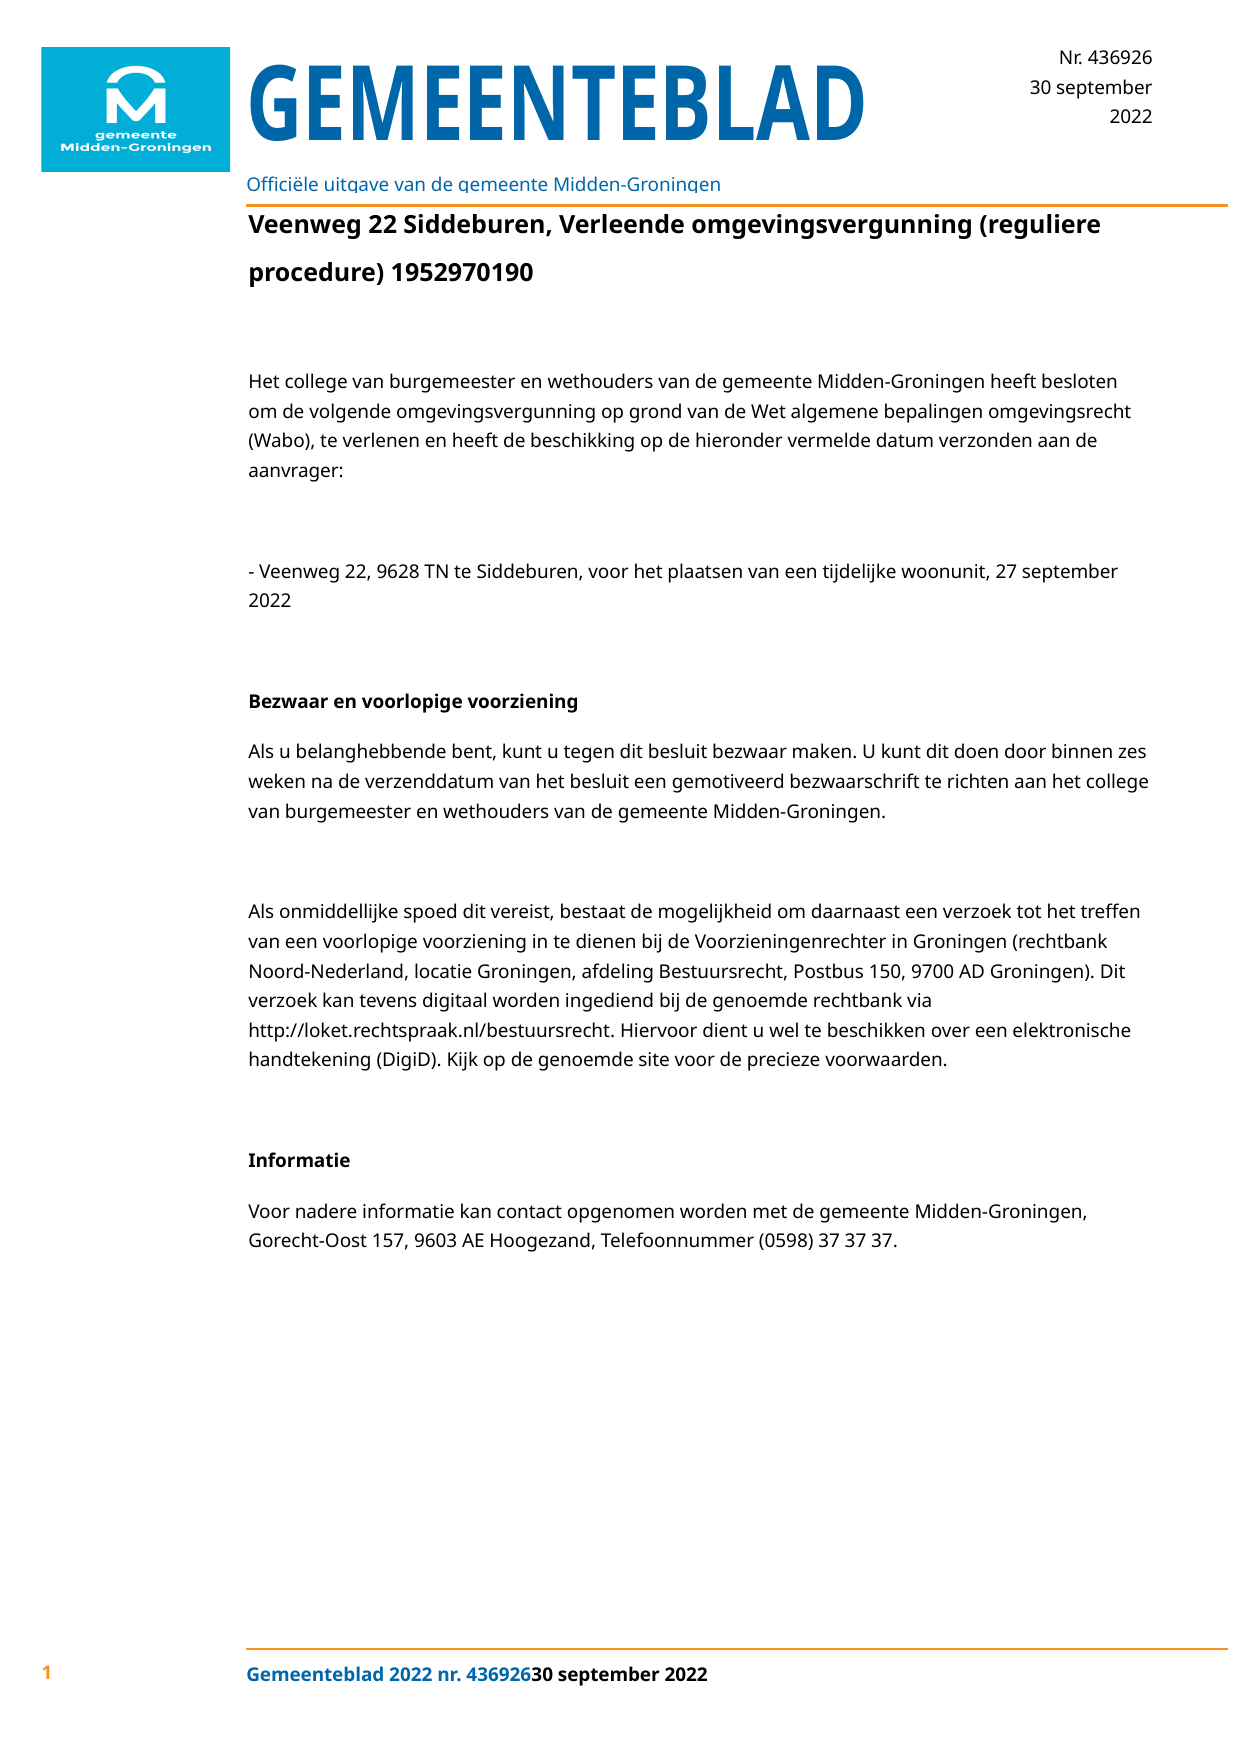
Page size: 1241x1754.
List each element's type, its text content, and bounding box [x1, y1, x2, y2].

text Voor nadere informatie kan contact opgenomen worden met de gemeente Midden-Groningen, Gorecht-Oost 157, 9603 AE Hoogezand, Telefoonnummer (0598) 37 37 37. [248, 1198, 1152, 1253]
picture [108, 66, 164, 82]
text - Veenweg 22, 9628 TN te Siddeburen, voor het plaatsen van een tijdelijke woonunit, 27 september 2022 [248, 558, 1152, 613]
picture [184, 146, 190, 153]
picture [107, 89, 165, 122]
text Veenweg 22 Siddeburen, Verleende omgevingsvergunning (reguliere procedure) 1952970190 [248, 207, 1152, 288]
text Bezwaar en voorlopige voorziening [248, 688, 1152, 714]
text Informatie [248, 1147, 1152, 1173]
text Als onmiddellijke spoed dit vereist, bestaat de mogelijkheid om daarnaast een verzoek tot het treffen van een voorlopige voorziening in te dienen bij de Voorzieningenrechter in Groningen (rechtbank Noord-Nederland, locatie Groningen, afdeling Bestuursrecht, Postbus 150, 9700 AD Groningen). Dit verzoek kan tevens digitaal worden ingediend bij de genoemde rechtbank via http://loket.rechtspraak.nl/bestuursrecht. Hiervoor dient u wel te beschikken over een elektronische handtekening (DigiD). Kijk op de genoemde site voor de precieze voorwaarden. [248, 899, 1152, 1072]
text Het college van burgemeester en wethouders van de gemeente Midden-Groningen heeft besloten om de volgende omgevingsvergunning op grond van de Wet algemene bepalingen omgevingsrecht (Wabo), te verlenen en heeft de beschikking op de hieronder vermelde datum verzonden aan de aanvrager: [248, 368, 1152, 483]
text Als u belanghebbende bent, kunt u tegen dit besluit bezwaar maken. U kunt dit doen door binnen zes weken na de verzenddatum van het besluit een gemotiveerd bezwaarschrift te richten aan het college van burgemeester en wethouders van de gemeente Midden-Groningen. [248, 739, 1152, 824]
